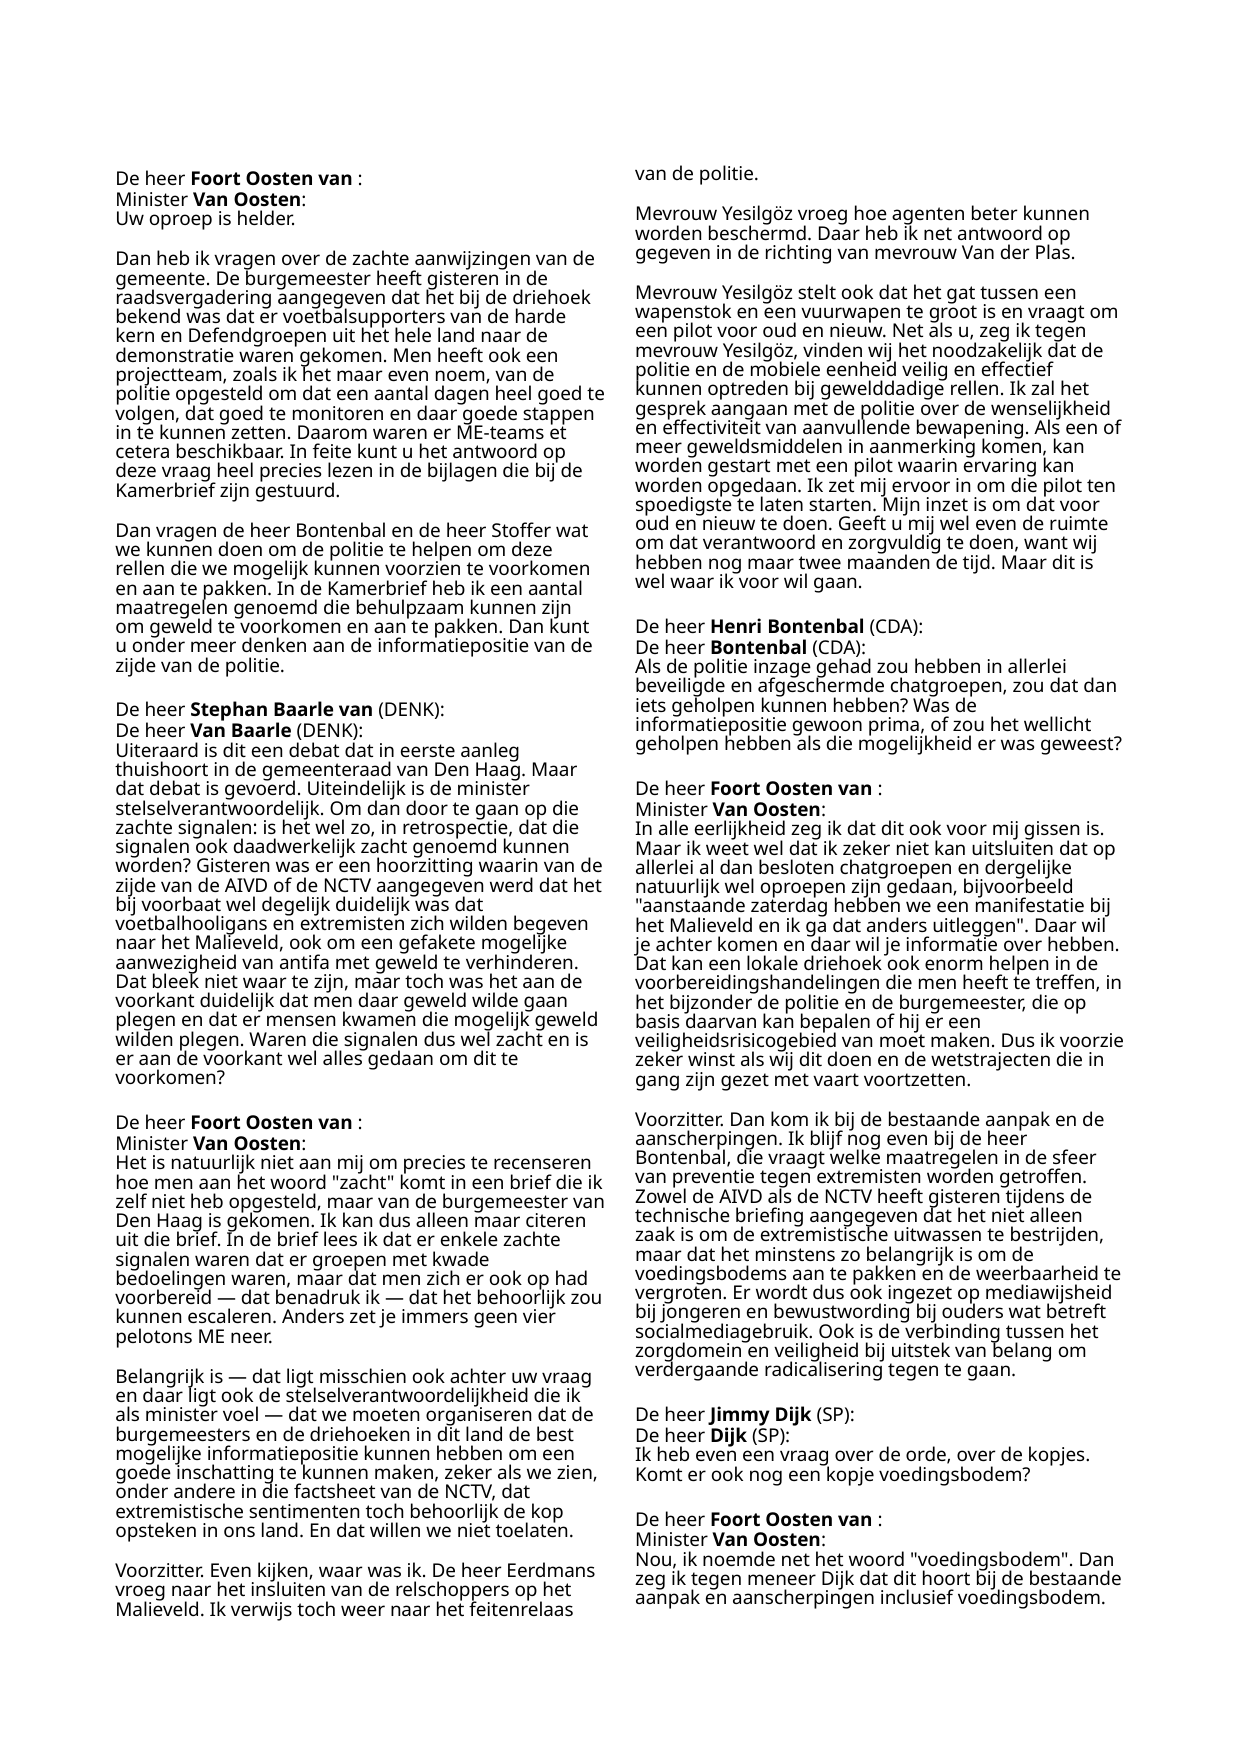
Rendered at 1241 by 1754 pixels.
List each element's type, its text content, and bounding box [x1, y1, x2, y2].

text De heer Foort Oosten van : [635, 775, 1125, 801]
text De heer Van Baarle (DENK): [115, 722, 605, 742]
text Belangrijk is — dat ligt misschien ook achter uw vraag en daar ligt ook de stelselverantwoordelijkheid die ik als minister voel — dat we moeten organiseren dat de burgemeesters en de driehoeken in dit land de best mogelijke informatiepositie kunnen hebben om een goede inschatting te kunnen maken, zeker als we zien, onder andere in die factsheet van de NCTV, dat extremistische sentimenten toch behoorlijk de kop opsteken in ons land. En dat willen we niet toelaten. [115, 1368, 605, 1541]
text Mevrouw Yesilgöz vroeg hoe agenten beter kunnen worden beschermd. Daar heb ik net antwoord op gegeven in de richting van mevrouw Van der Plas. [635, 205, 1125, 263]
text Minister Van Oosten: [635, 801, 1125, 820]
text Minister Van Oosten: [115, 1135, 605, 1154]
text De heer Henri Bontenbal (CDA): [635, 613, 1125, 639]
text Nou, ik noemde net het woord "voedingsbodem". Dan zeg ik tegen meneer Dijk dat dit hoort bij de bestaande aanpak en aanscherpingen inclusief voedingsbodem. [635, 1551, 1125, 1608]
text Mevrouw Yesilgöz stelt ook dat het gat tussen een wapenstok en een vuurwapen te groot is en vraagt om een pilot voor oud en nieuw. Net als u, zeg ik tegen mevrouw Yesilgöz, vinden wij het noodzakelijk dat de politie en de mobiele eenheid veilig en effectief kunnen optreden bij gewelddadige rellen. Ik zal het gesprek aangaan met de politie over de wenselijkheid en effectiviteit van aanvullende bewapening. Als een of meer geweldsmiddelen in aanmerking komen, kan worden gestart met een pilot waarin ervaring kan worden opgedaan. Ik zet mij ervoor in om die pilot ten spoedigste te laten starten. Mijn inzet is om dat voor oud en nieuw te doen. Geeft u mij wel even de ruimte om dat verantwoord en zorgvuldig te doen, want wij hebben nog maar twee maanden de tijd. Maar dit is wel waar ik voor wil gaan. [635, 284, 1125, 592]
text In alle eerlijkheid zeg ik dat dit ook voor mij gissen is. Maar ik weet wel dat ik zeker niet kan uitsluiten dat op allerlei al dan besloten chatgroepen en dergelijke natuurlijk wel oproepen zijn gedaan, bijvoorbeeld "aanstaande zaterdag hebben we een manifestatie bij het Malieveld en ik ga dat anders uitleggen". Daar wil je achter komen en daar wil je informatie over hebben. Dat kan een lokale driehoek ook enorm helpen in de voorbereidingshandelingen die men heeft te treffen, in het bijzonder de politie en de burgemeester, die op basis daarvan kan bepalen of hij er een veiligheidsrisicogebied van moet maken. Dus ik voorzie zeker winst als wij dit doen en de wetstrajecten die in gang zijn gezet met vaart voortzetten. [635, 820, 1125, 1090]
text De heer Foort Oosten van : [635, 1506, 1125, 1531]
text Uw oproep is helder. [115, 210, 605, 230]
text Voorzitter. Even kijken, waar was ik. De heer Eerdmans vroeg naar het insluiten van de relschoppers op het Malieveld. Ik verwijs toch weer naar het feitenrelaas [115, 1562, 605, 1620]
text Dan vragen de heer Bontenbal en de heer Stoffer wat we kunnen doen om de politie te helpen om deze rellen die we mogelijk kunnen voorzien te voorkomen en aan te pakken. In de Kamerbrief heb ik een aantal maatregelen genoemd die behulpzaam kunnen zijn om geweld te voorkomen en aan te pakken. Dan kunt u onder meer denken aan de informatiepositie van de zijde van de politie. [115, 522, 605, 676]
text De heer Foort Oosten van : [115, 165, 605, 191]
text Ik heb even een vraag over de orde, over de kopjes. Komt er ook nog een kopje voedingsbodem? [635, 1446, 1125, 1485]
text van de politie. [635, 165, 1125, 184]
text De heer Foort Oosten van : [115, 1109, 605, 1135]
text Dan heb ik vragen over de zachte aanwijzingen van de gemeente. De burgemeester heeft gisteren in de raadsvergadering aangegeven dat het bij de driehoek bekend was dat er voetbalsupporters van de harde kern en Defendgroepen uit het hele land naar de demonstratie waren gekomen. Men heeft ook een projectteam, zoals ik het maar even noem, van de politie opgesteld om dat een aantal dagen heel goed te volgen, dat goed te monitoren en daar goede stappen in te kunnen zetten. Daarom waren er ME-teams et cetera beschikbaar. In feite kunt u het antwoord op deze vraag heel precies lezen in de bijlagen die bij de Kamerbrief zijn gestuurd. [115, 250, 605, 501]
text Als de politie inzage gehad zou hebben in allerlei beveiligde en afgeschermde chatgroepen, zou dat dan iets geholpen kunnen hebben? Was de informatiepositie gewoon prima, of zou het wellicht geholpen hebben als die mogelijkheid er was geweest? [635, 658, 1125, 754]
text Minister Van Oosten: [635, 1531, 1125, 1551]
text Uiteraard is dit een debat dat in eerste aanleg thuishoort in de gemeenteraad van Den Haag. Maar dat debat is gevoerd. Uiteindelijk is de minister stelselverantwoordelijk. Om dan door te gaan op die zachte signalen: is het wel zo, in retrospectie, dat die signalen ook daadwerkelijk zacht genoemd kunnen worden? Gisteren was er een hoorzitting waarin van de zijde van de AIVD of de NCTV aangegeven werd dat het bij voorbaat wel degelijk duidelijk was dat voetbalhooligans en extremisten zich wilden begeven naar het Malieveld, ook om een gefakete mogelijke aanwezigheid van antifa met geweld te verhinderen. Dat bleek niet waar te zijn, maar toch was het aan de voorkant duidelijk dat men daar geweld wilde gaan plegen en dat er mensen kwamen die mogelijk geweld wilden plegen. Waren die signalen dus wel zacht en is er aan de voorkant wel alles gedaan om dit te voorkomen? [115, 742, 605, 1088]
text De heer Dijk (SP): [635, 1427, 1125, 1446]
text Minister Van Oosten: [115, 191, 605, 210]
text De heer Stephan Baarle van (DENK): [115, 697, 605, 722]
text Het is natuurlijk niet aan mij om precies te recenseren hoe men aan het woord "zacht" komt in een brief die ik zelf niet heb opgesteld, maar van de burgemeester van Den Haag is gekomen. Ik kan dus alleen maar citeren uit die brief. In de brief lees ik dat er enkele zachte signalen waren dat er groepen met kwade bedoelingen waren, maar dat men zich er ook op had voorbereid — dat benadruk ik — dat het behoorlijk zou kunnen escaleren. Anders zet je immers geen vier pelotons ME neer. [115, 1154, 605, 1347]
text De heer Bontenbal (CDA): [635, 639, 1125, 658]
text Voorzitter. Dan kom ik bij de bestaande aanpak en de aanscherpingen. Ik blijf nog even bij de heer Bontenbal, die vraagt welke maatregelen in de sfeer van preventie tegen extremisten worden getroffen. Zowel de AIVD als de NCTV heeft gisteren tijdens de technische briefing aangegeven dat het niet alleen zaak is om de extremistische uitwassen te bestrijden, maar dat het minstens zo belangrijk is om de voedingsbodems aan te pakken en de weerbaarheid te vergroten. Er wordt dus ook ingezet op mediawijsheid bij jongeren en bewustwording bij ouders wat betreft socialmediagebruik. Ook is de verbinding tussen het zorgdomein en veiligheid bij uitstek van belang om verdergaande radicalisering tegen te gaan. [635, 1111, 1125, 1381]
text De heer Jimmy Dijk (SP): [635, 1401, 1125, 1427]
